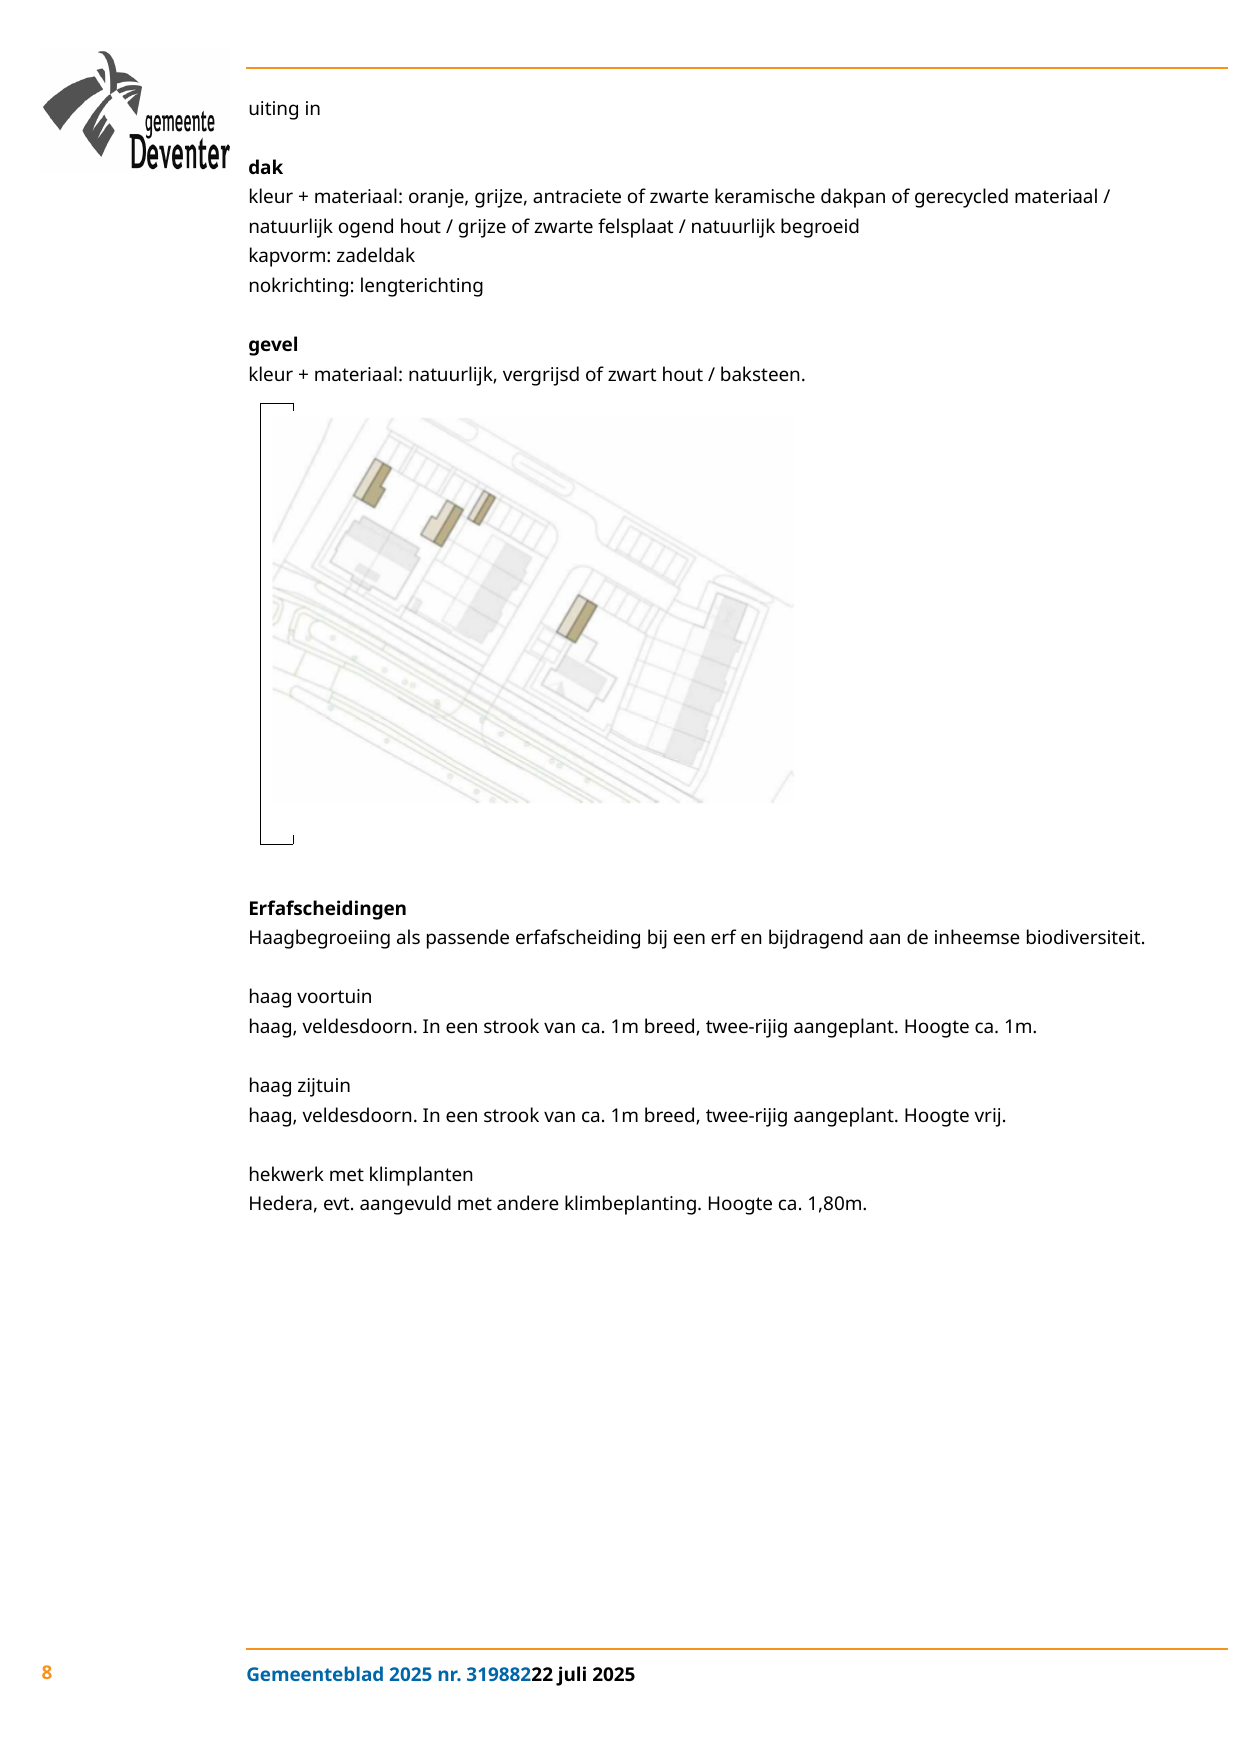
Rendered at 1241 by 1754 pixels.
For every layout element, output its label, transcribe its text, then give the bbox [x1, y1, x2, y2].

text hekwerk met klimplanten [248, 1161, 1152, 1187]
text uiting in [248, 95, 1152, 121]
text gevel [248, 331, 1152, 357]
text haag voortuin [248, 983, 1152, 1009]
text nokrichting: lengterichting [248, 272, 1152, 298]
picture [41, 47, 231, 172]
text Hedera, evt. aangevuld met andere klimbeplanting. Hoogte ca. 1,80m. [248, 1191, 1152, 1216]
text Erfafscheidingen [248, 895, 1152, 921]
text Haagbegroeiing als passende erfafscheiding bij een erf en bijdragend aan de inheemse biodiversiteit. [248, 924, 1152, 950]
text haag zijtuin [248, 1072, 1152, 1098]
text haag, veldesdoorn. In een strook van ca. 1m breed, twee-rijig aangeplant. Hoogte ca. 1m. [248, 1013, 1152, 1039]
text kapvorm: zadeldak [248, 243, 1152, 268]
text kleur + materiaal: oranje, grijze, antraciete of zwarte keramische dakpan of gerecycled materiaal / natuurlijk ogend hout / grijze of zwarte felsplaat / natuurlijk begroeid [248, 183, 1152, 239]
picture [268, 411, 860, 835]
text dak [248, 154, 1152, 180]
text haag, veldesdoorn. In een strook van ca. 1m breed, twee-rijig aangeplant. Hoogte vrij. [248, 1102, 1152, 1128]
text kleur + materiaal: natuurlijk, vergrijsd of zwart hout / baksteen. [248, 361, 1152, 387]
